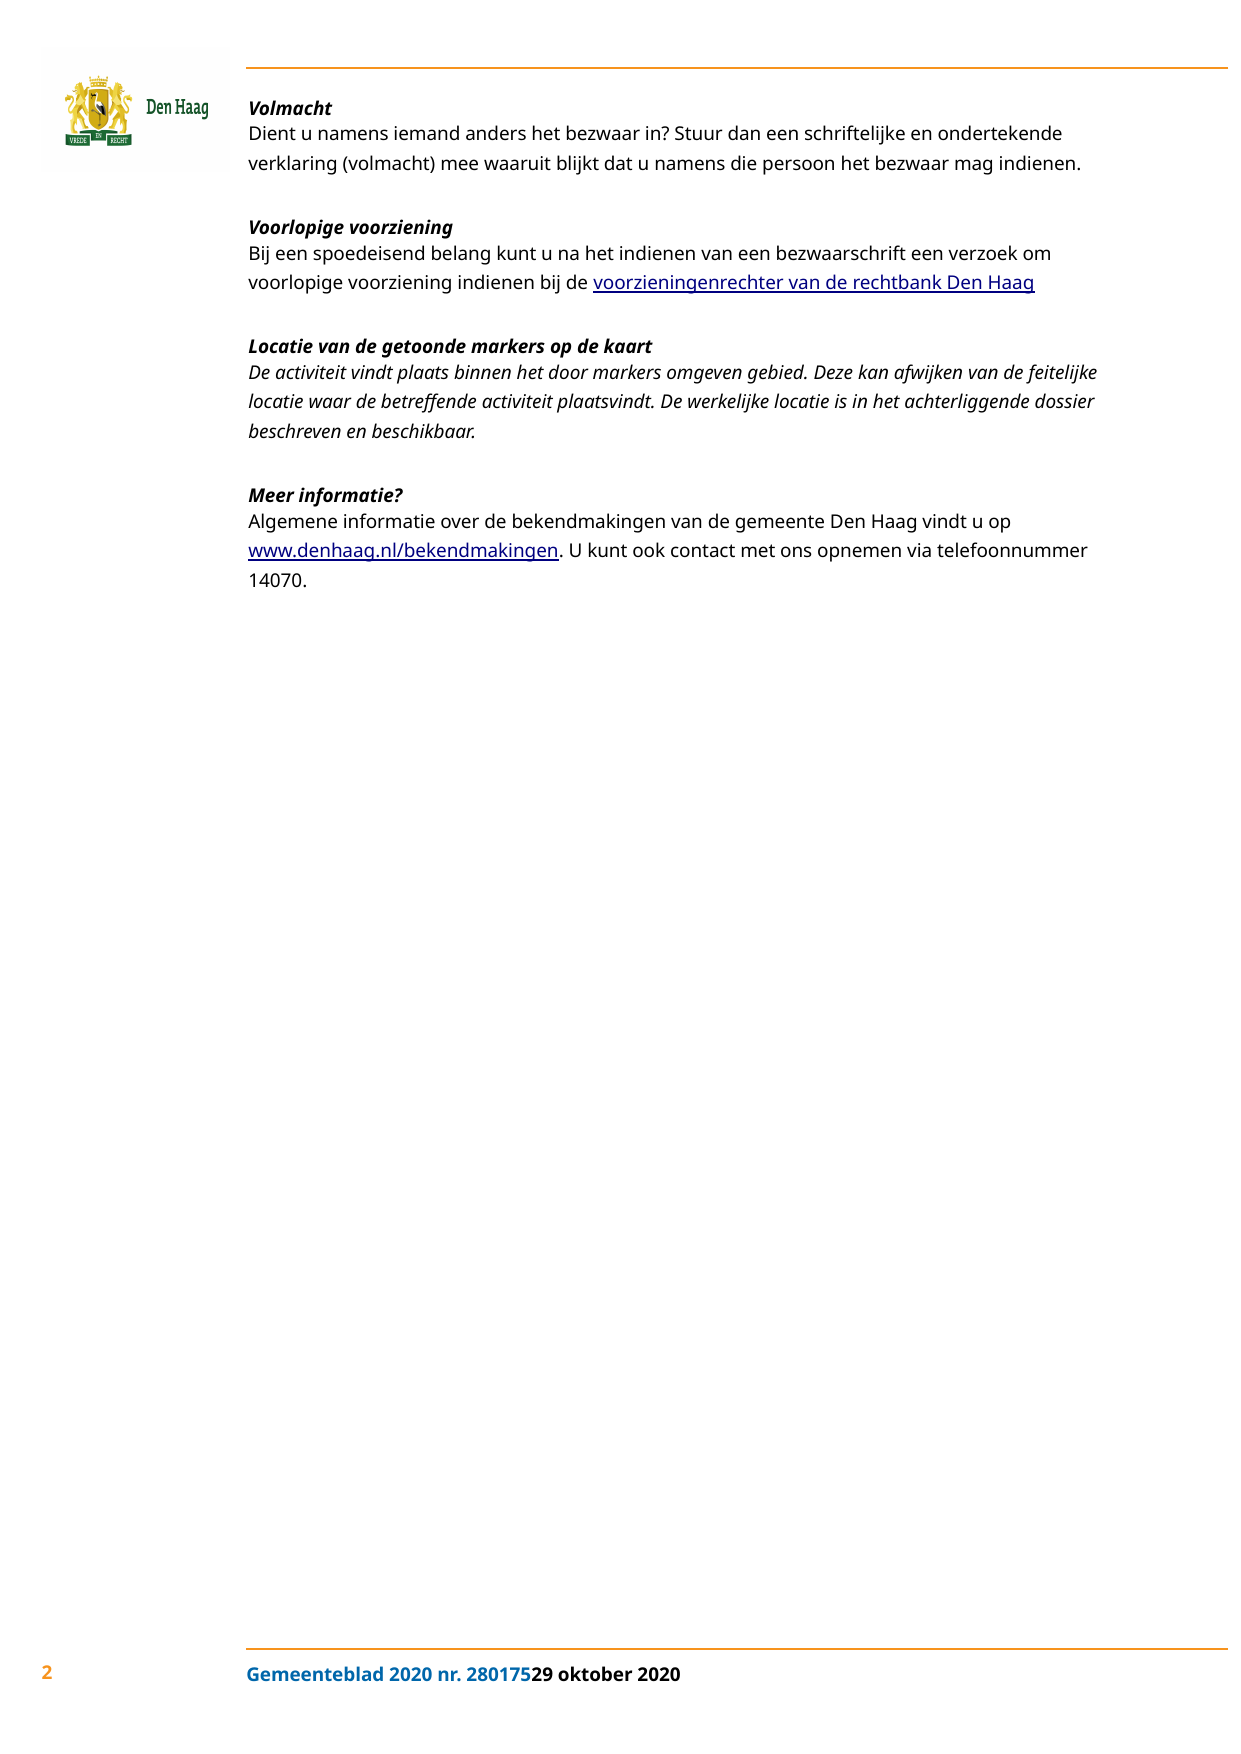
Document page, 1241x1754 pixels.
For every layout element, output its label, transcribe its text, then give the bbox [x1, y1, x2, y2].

text De activiteit vindt plaats binnen het door markers omgeven gebied. Deze kan afwijken van de feitelijke locatie waar de betreffende activiteit plaatsvindt. De werkelijke locatie is in het achterliggende dossier beschreven en beschikbaar. [248, 359, 1152, 444]
text Dient u namens iemand anders het bezwaar in? Stuur dan een schriftelijke en ondertekende verklaring (volmacht) mee waaruit blijkt dat u namens die persoon het bezwaar mag indienen. [248, 121, 1152, 176]
text Bij een spoedeisend belang kunt u na het indienen van een bezwaarschrift een verzoek om voorlopige voorziening indienen bij de voorzieningenrechter van de rechtbank Den Haag [248, 240, 1152, 295]
text Volmacht [248, 95, 1152, 121]
picture [41, 47, 231, 172]
text Voorlopige voorziening [248, 214, 1152, 240]
text Meer informatie? [248, 482, 1152, 508]
text Locatie van de getoonde markers op de kaart [248, 333, 1152, 359]
text Algemene informatie over de bekendmakingen van de gemeente Den Haag vindt u op www.denhaag.nl/bekendmakingen. U kunt ook contact met ons opnemen via telefoonnummer 14070. [248, 508, 1152, 593]
